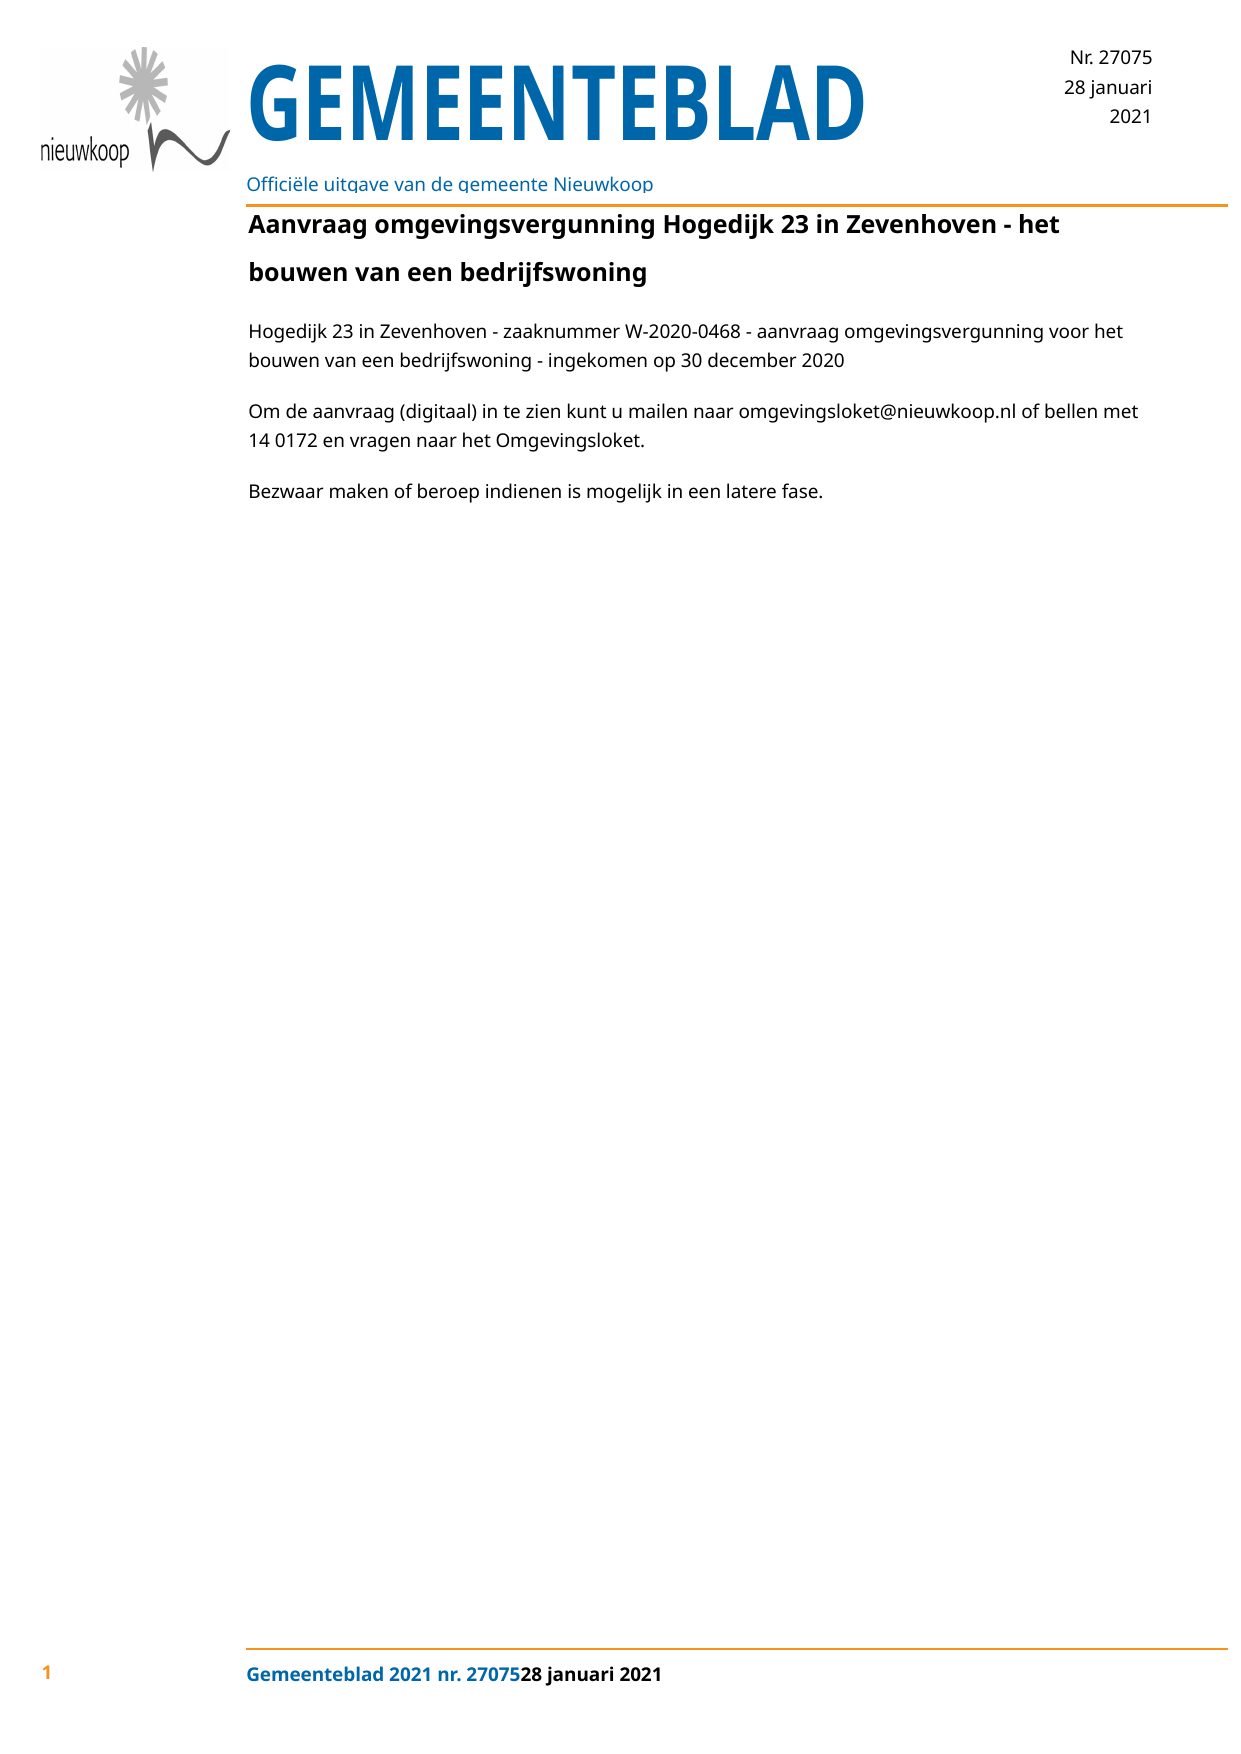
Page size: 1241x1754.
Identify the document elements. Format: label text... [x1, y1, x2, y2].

text Bezwaar maken of beroep indienen is mogelijk in een latere fase. [248, 478, 1152, 504]
text Om de aanvraag (digitaal) in te zien kunt u mailen naar omgevingsloket@nieuwkoop.nl of bellen met 14 0172 en vragen naar het Omgevingsloket. [248, 398, 1152, 453]
text Aanvraag omgevingsvergunning Hogedijk 23 in Zevenhoven - het bouwen van een bedrijfswoning [248, 207, 1152, 288]
text Hogedijk 23 in Zevenhoven - zaaknummer W-2020-0468 - aanvraag omgevingsvergunning voor het bouwen van een bedrijfswoning - ingekomen op 30 december 2020 [248, 318, 1152, 373]
picture [41, 47, 231, 172]
